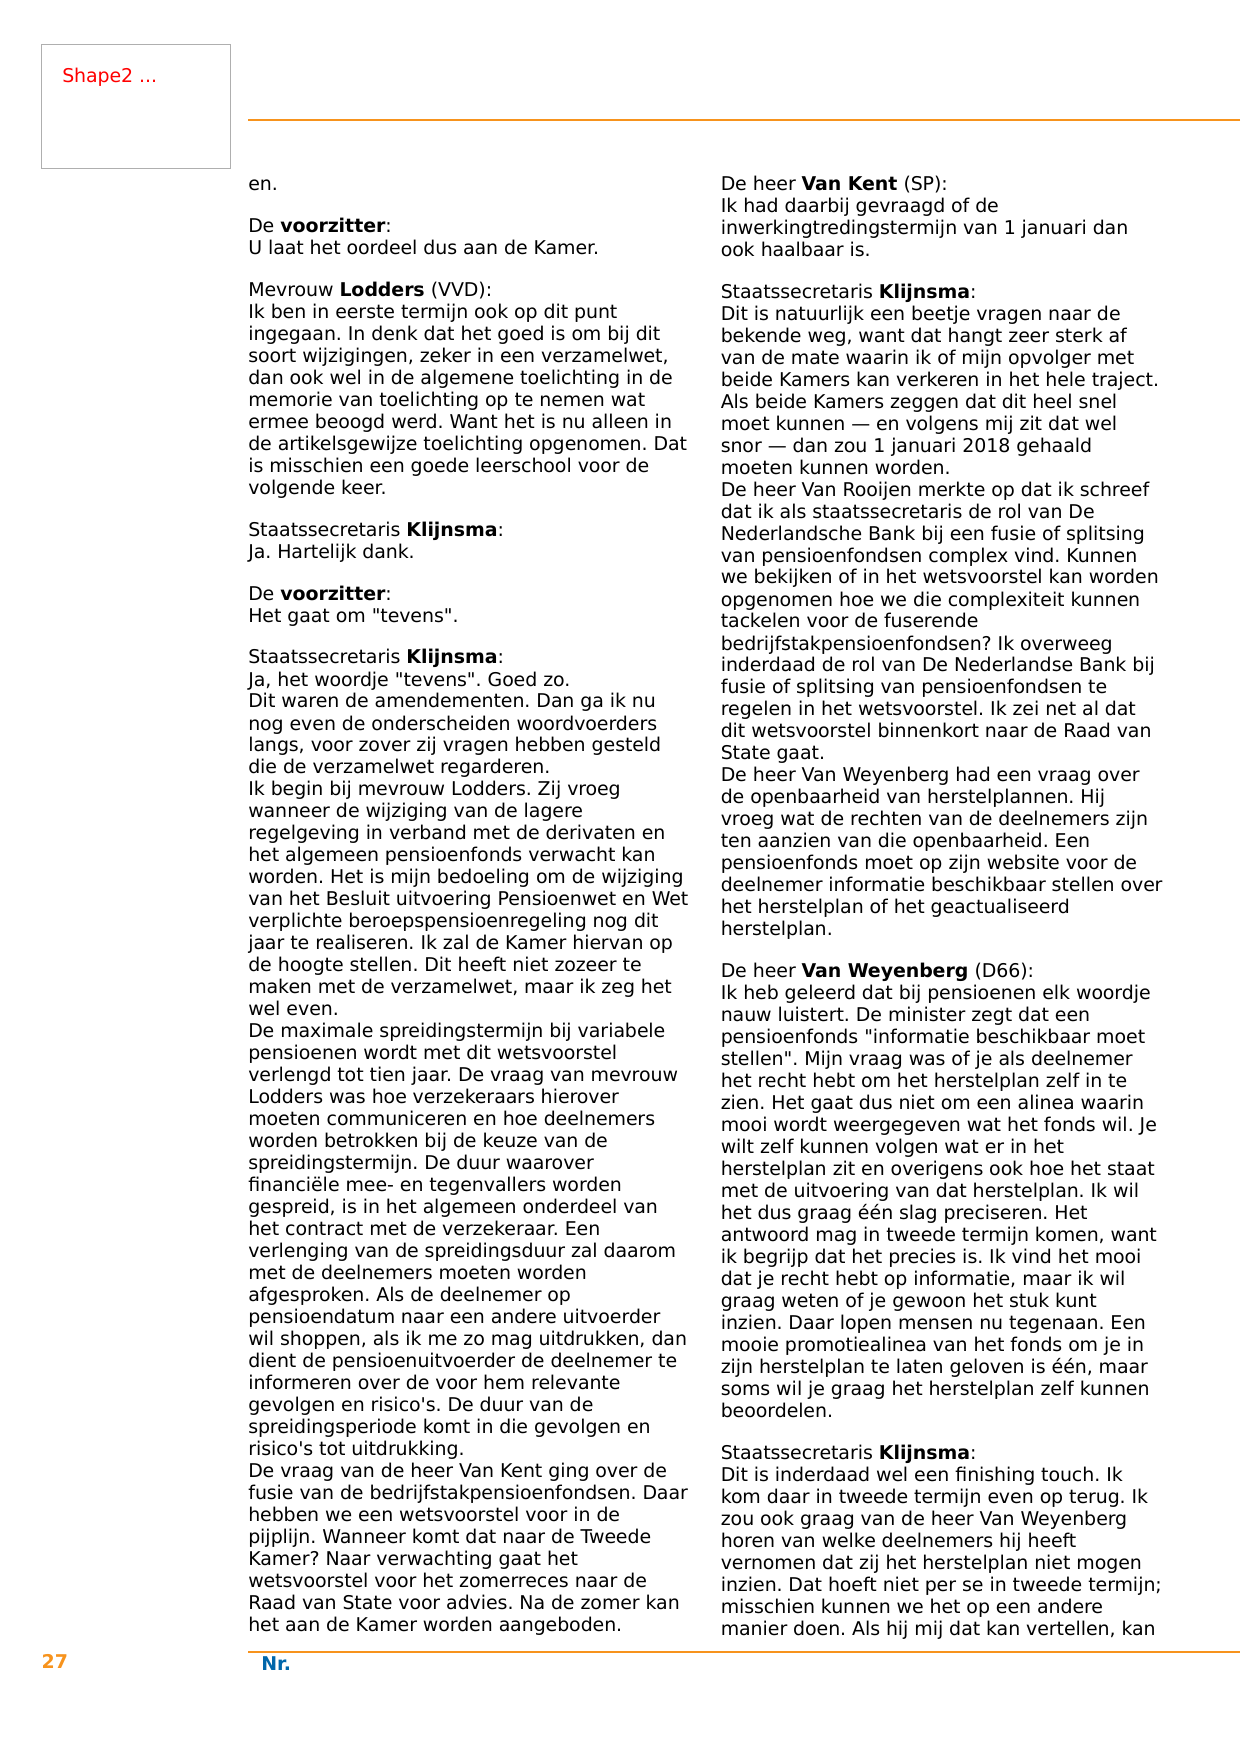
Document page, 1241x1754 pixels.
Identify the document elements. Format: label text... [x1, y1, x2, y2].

text Ik heb geleerd dat bij pensioenen elk woordje nauw luistert. De minister zegt dat een pensioenfonds "informatie beschikbaar moet stellen". Mijn vraag was of je als deelnemer het recht hebt om het herstelplan zelf in te zien. Het gaat dus niet om een alinea waarin mooi wordt weergegeven wat het fonds wil. Je wilt zelf kunnen volgen wat er in het herstelplan zit en overigens ook hoe het staat met de uitvoering van dat herstelplan. Ik wil het dus graag één slag preciseren. Het antwoord mag in tweede termijn komen, want ik begrijp dat het precies is. Ik vind het mooi dat je recht hebt op informatie, maar ik wil graag weten of je gewoon het stuk kunt inzien. Daar lopen mensen nu tegenaan. Een mooie promotiealinea van het fonds om je in zijn herstelplan te laten geloven is één, maar soms wil je graag het herstelplan zelf kunnen beoordelen. [721, 982, 1163, 1422]
text De heer Van Weyenberg had een vraag over de openbaarheid van herstelplannen. Hij vroeg wat de rechten van de deelnemers zijn ten aanzien van die openbaarheid. Een pensioenfonds moet op zijn website voor de deelnemer informatie beschikbaar stellen over het herstelplan of het geactualiseerd herstelplan. [721, 764, 1163, 940]
text Ik ben in eerste termijn ook op dit punt ingegaan. In denk dat het goed is om bij dit soort wijzigingen, zeker in een verzamelwet, dan ook wel in de algemene toelichting in de memorie van toelichting op te nemen wat ermee beoogd werd. Want het is nu alleen in de artikelsgewijze toelichting opgenomen. Dat is misschien een goede leerschool voor de volgende keer. [248, 301, 691, 498]
text Ja. Hartelijk dank. [248, 541, 691, 562]
text Ik had daarbij gevraagd of de inwerkingtredingstermijn van 1 januari dan ook haalbaar is. [721, 195, 1163, 261]
text Mevrouw Lodders (VVD): [248, 279, 691, 301]
text Het gaat om "tevens". [248, 604, 691, 626]
text De maximale spreidingstermijn bij variabele pensioenen wordt met dit wetsvoorstel verlengd tot tien jaar. De vraag van mevrouw Lodders was hoe verzekeraars hierover moeten communiceren en hoe deelnemers worden betrokken bij de keuze van de spreidingstermijn. De duur waarover financiële mee- en tegenvallers worden gespreid, is in het algemeen onderdeel van het contract met de verzekeraar. Een verlenging van de spreidingsduur zal daarom met de deelnemers moeten worden afgesproken. Als de deelnemer op pensioendatum naar een andere uitvoerder wil shoppen, als ik me zo mag uitdrukken, dan dient de pensioenuitvoerder de deelnemer te informeren over de voor hem relevante gevolgen en risico's. De duur van de spreidingsperiode komt in die gevolgen en risico's tot uitdrukking. [248, 1020, 691, 1460]
text Dit is natuurlijk een beetje vragen naar de bekende weg, want dat hangt zeer sterk af van de mate waarin ik of mijn opvolger met beide Kamers kan verkeren in het hele traject. Als beide Kamers zeggen dat dit heel snel moet kunnen — en volgens mij zit dat wel snor — dan zou 1 januari 2018 gehaald moeten kunnen worden. [721, 303, 1163, 478]
text De heer Van Kent (SP): [721, 173, 1163, 195]
text Staatssecretaris Klijnsma: [721, 1442, 1163, 1464]
text De vraag van de heer Van Kent ging over de fusie van de bedrijfstakpensioenfondsen. Daar hebben we een wetsvoorstel voor in de pijplijn. Wanneer komt dat naar de Tweede Kamer? Naar verwachting gaat het wetsvoorstel voor het zomerreces naar de Raad van State voor advies. Na de zomer kan het aan de Kamer worden aangeboden. [248, 1460, 691, 1636]
text Staatssecretaris Klijnsma: [248, 646, 691, 668]
text Ik begin bij mevrouw Lodders. Zij vroeg wanneer de wijziging van de lagere regelgeving in verband met de derivaten en het algemeen pensioenfonds verwacht kan worden. Het is mijn bedoeling om de wijziging van het Besluit uitvoering Pensioenwet en Wet verplichte beroepspensioenregeling nog dit jaar te realiseren. Ik zal de Kamer hiervan op de hoogte stellen. Dit heeft niet zozeer te maken met de verzamelwet, maar ik zeg het wel even. [248, 778, 691, 1020]
text Staatssecretaris Klijnsma: [248, 518, 691, 541]
text U laat het oordeel dus aan de Kamer. [248, 237, 691, 259]
text De heer Van Rooijen merkte op dat ik schreef dat ik als staatssecretaris de rol van De Nederlandsche Bank bij een fusie of splitsing van pensioenfondsen complex vind. Kunnen we bekijken of in het wetsvoorstel kan worden opgenomen hoe we die complexiteit kunnen tackelen voor de fuserende bedrijfstakpensioenfondsen? Ik overweeg inderdaad de rol van De Nederlandse Bank bij fusie of splitsing van pensioenfondsen te regelen in het wetsvoorstel. Ik zei net al dat dit wetsvoorstel binnenkort naar de Raad van State gaat. [721, 478, 1163, 764]
text Dit is inderdaad wel een finishing touch. Ik kom daar in tweede termijn even op terug. Ik zou ook graag van de heer Van Weyenberg horen van welke deelnemers hij heeft vernomen dat zij het herstelplan niet mogen inzien. Dat hoeft niet per se in tweede termijn; misschien kunnen we het op een andere manier doen. Als hij mij dat kan vertellen, kan [721, 1464, 1163, 1639]
text De heer Van Weyenberg (D66): [721, 960, 1163, 982]
text De voorzitter: [248, 215, 691, 237]
text Dit waren de amendementen. Dan ga ik nu nog even de onderscheiden woordvoerders langs, voor zover zij vragen hebben gesteld die de verzamelwet regarderen. [248, 690, 691, 778]
text Staatssecretaris Klijnsma: [721, 281, 1163, 303]
text Ja, het woordje "tevens". Goed zo. [248, 668, 691, 690]
text De voorzitter: [248, 582, 691, 604]
text en. [248, 173, 691, 195]
